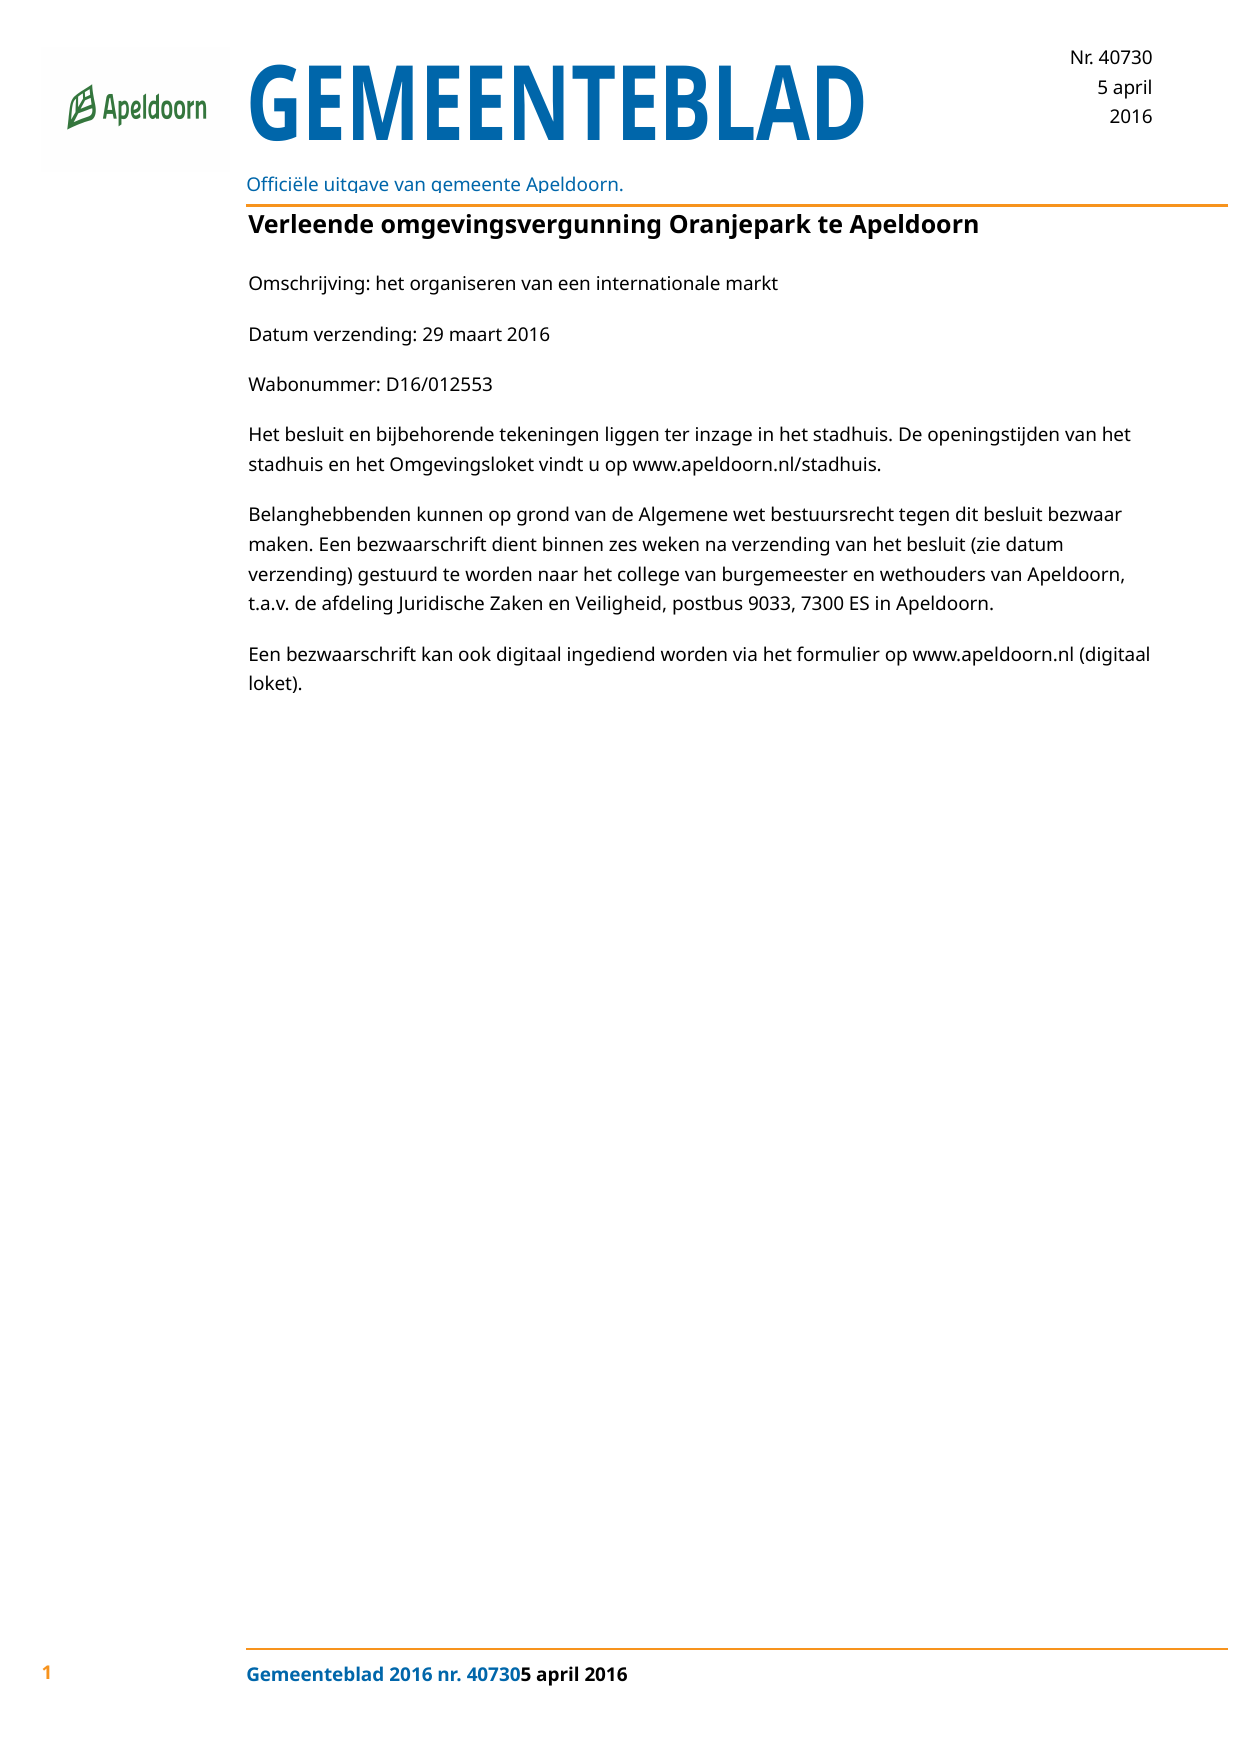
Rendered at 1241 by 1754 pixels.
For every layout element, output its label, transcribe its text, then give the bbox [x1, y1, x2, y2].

text Omschrijving: het organiseren van een internationale markt [248, 270, 1152, 296]
text Belanghebbenden kunnen op grond van de Algemene wet bestuursrecht tegen dit besluit bezwaar maken. Een bezwaarschrift dient binnen zes weken na verzending van het besluit (zie datum verzending) gestuurd te worden naar het college van burgemeester en wethouders van Apeldoorn, t.a.v. de afdeling Juridische Zaken en Veiligheid, postbus 9033, 7300 ES in Apeldoorn. [248, 502, 1152, 616]
picture [41, 47, 231, 172]
text Datum verzending: 29 maart 2016 [248, 321, 1152, 346]
text Verleende omgevingsvergunning Oranjepark te Apeldoorn [248, 207, 1152, 241]
text Wabonummer: D16/012553 [248, 371, 1152, 397]
text Het besluit en bijbehorende tekeningen liggen ter inzage in het stadhuis. De openingstijden van het stadhuis en het Omgevingsloket vindt u op www.apeldoorn.nl/stadhuis. [248, 422, 1152, 477]
text Een bezwaarschrift kan ook digitaal ingediend worden via het formulier op www.apeldoorn.nl (digitaal loket). [248, 641, 1152, 696]
